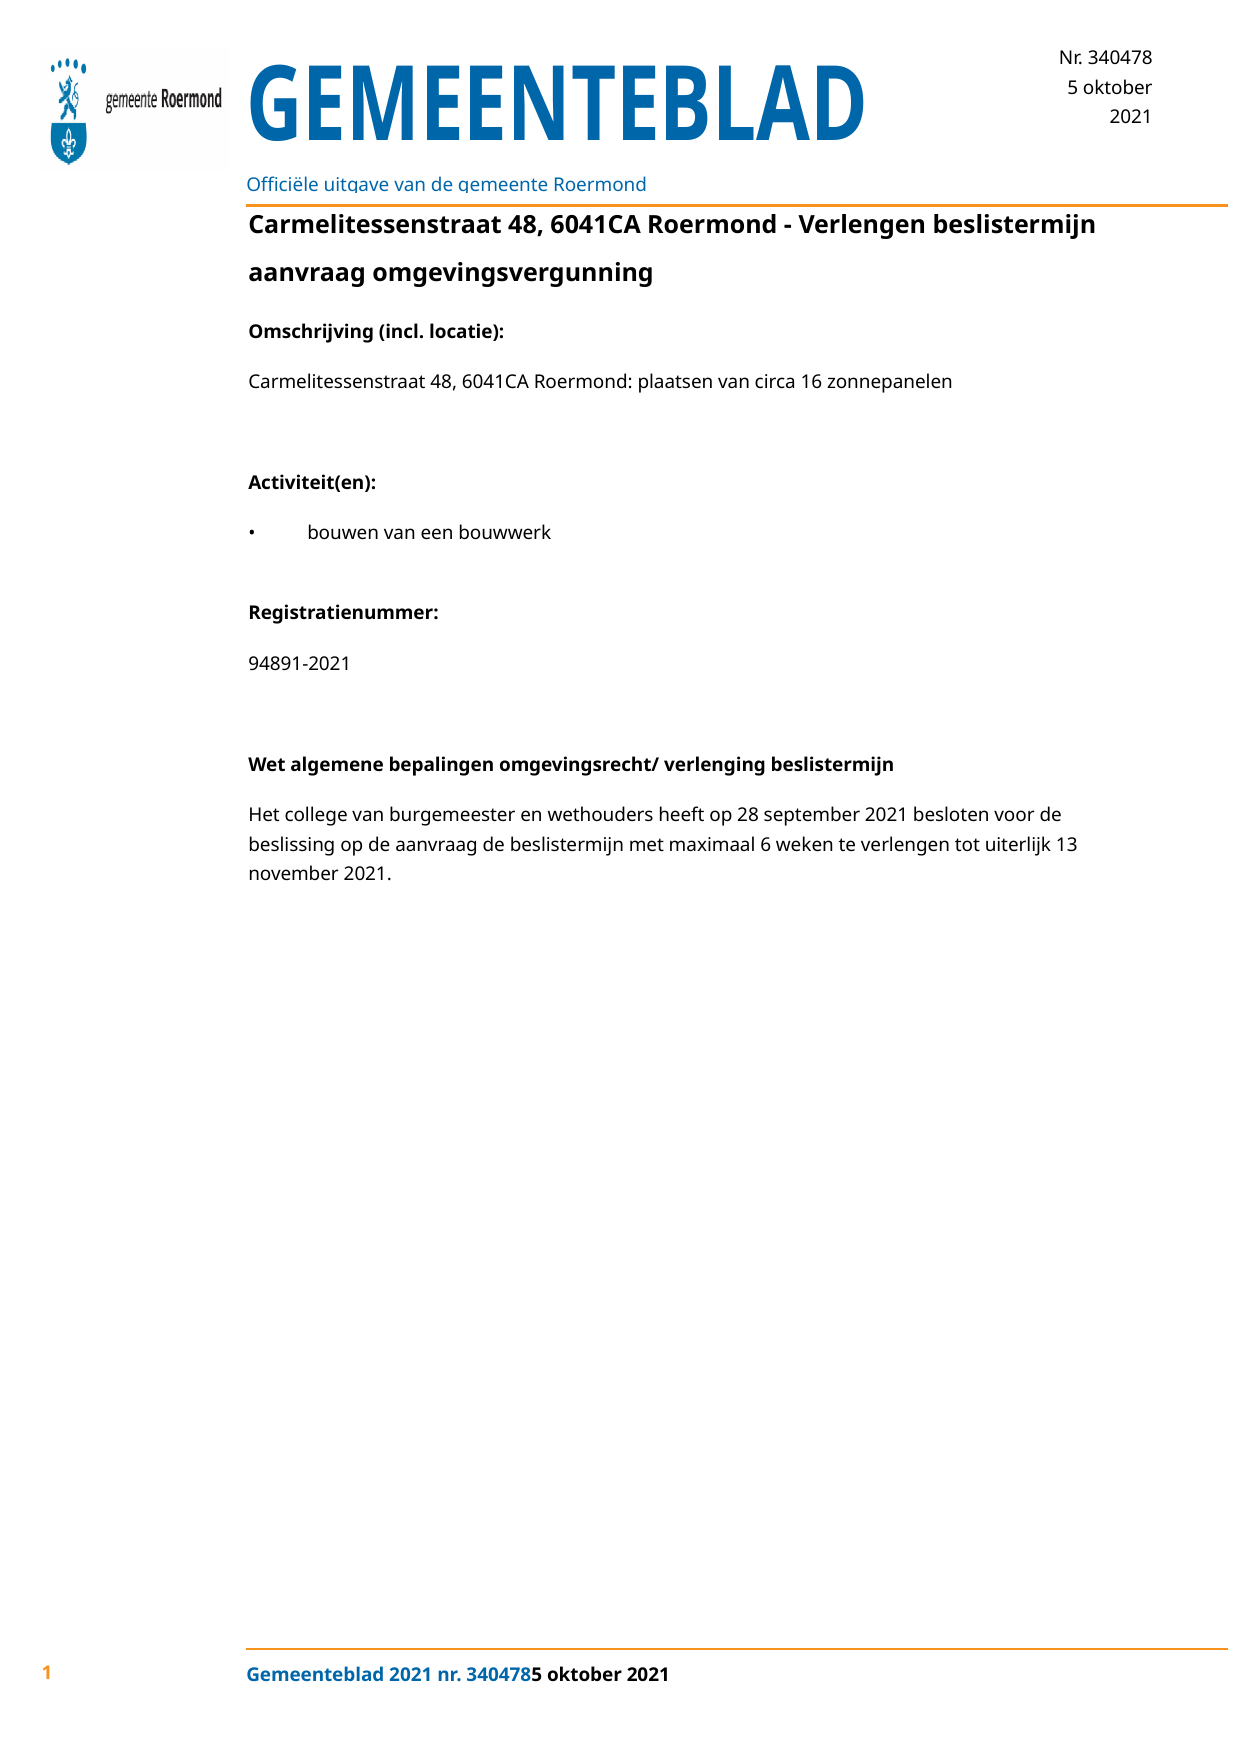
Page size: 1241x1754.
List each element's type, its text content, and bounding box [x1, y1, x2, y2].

text Carmelitessenstraat 48, 6041CA Roermond - Verlengen beslistermijn aanvraag omgevingsvergunning [248, 207, 1152, 288]
text Wet algemene bepalingen omgevingsrecht/ verlenging beslistermijn [248, 751, 1152, 777]
text Omschrijving (incl. locatie): [248, 318, 1152, 344]
list bouwen van een bouwwerk [248, 519, 1152, 545]
text Activiteit(en): [248, 469, 1152, 495]
picture [41, 47, 231, 172]
text Carmelitessenstraat 48, 6041CA Roermond: plaatsen van circa 16 zonnepanelen [248, 368, 1152, 394]
text Registratienummer: [248, 599, 1152, 625]
text Het college van burgemeester en wethouders heeft op 28 september 2021 besloten voor de beslissing op de aanvraag de beslistermijn met maximaal 6 weken te verlengen tot uiterlijk 13 november 2021. [248, 801, 1152, 886]
text 94891-2021 [248, 650, 1152, 676]
